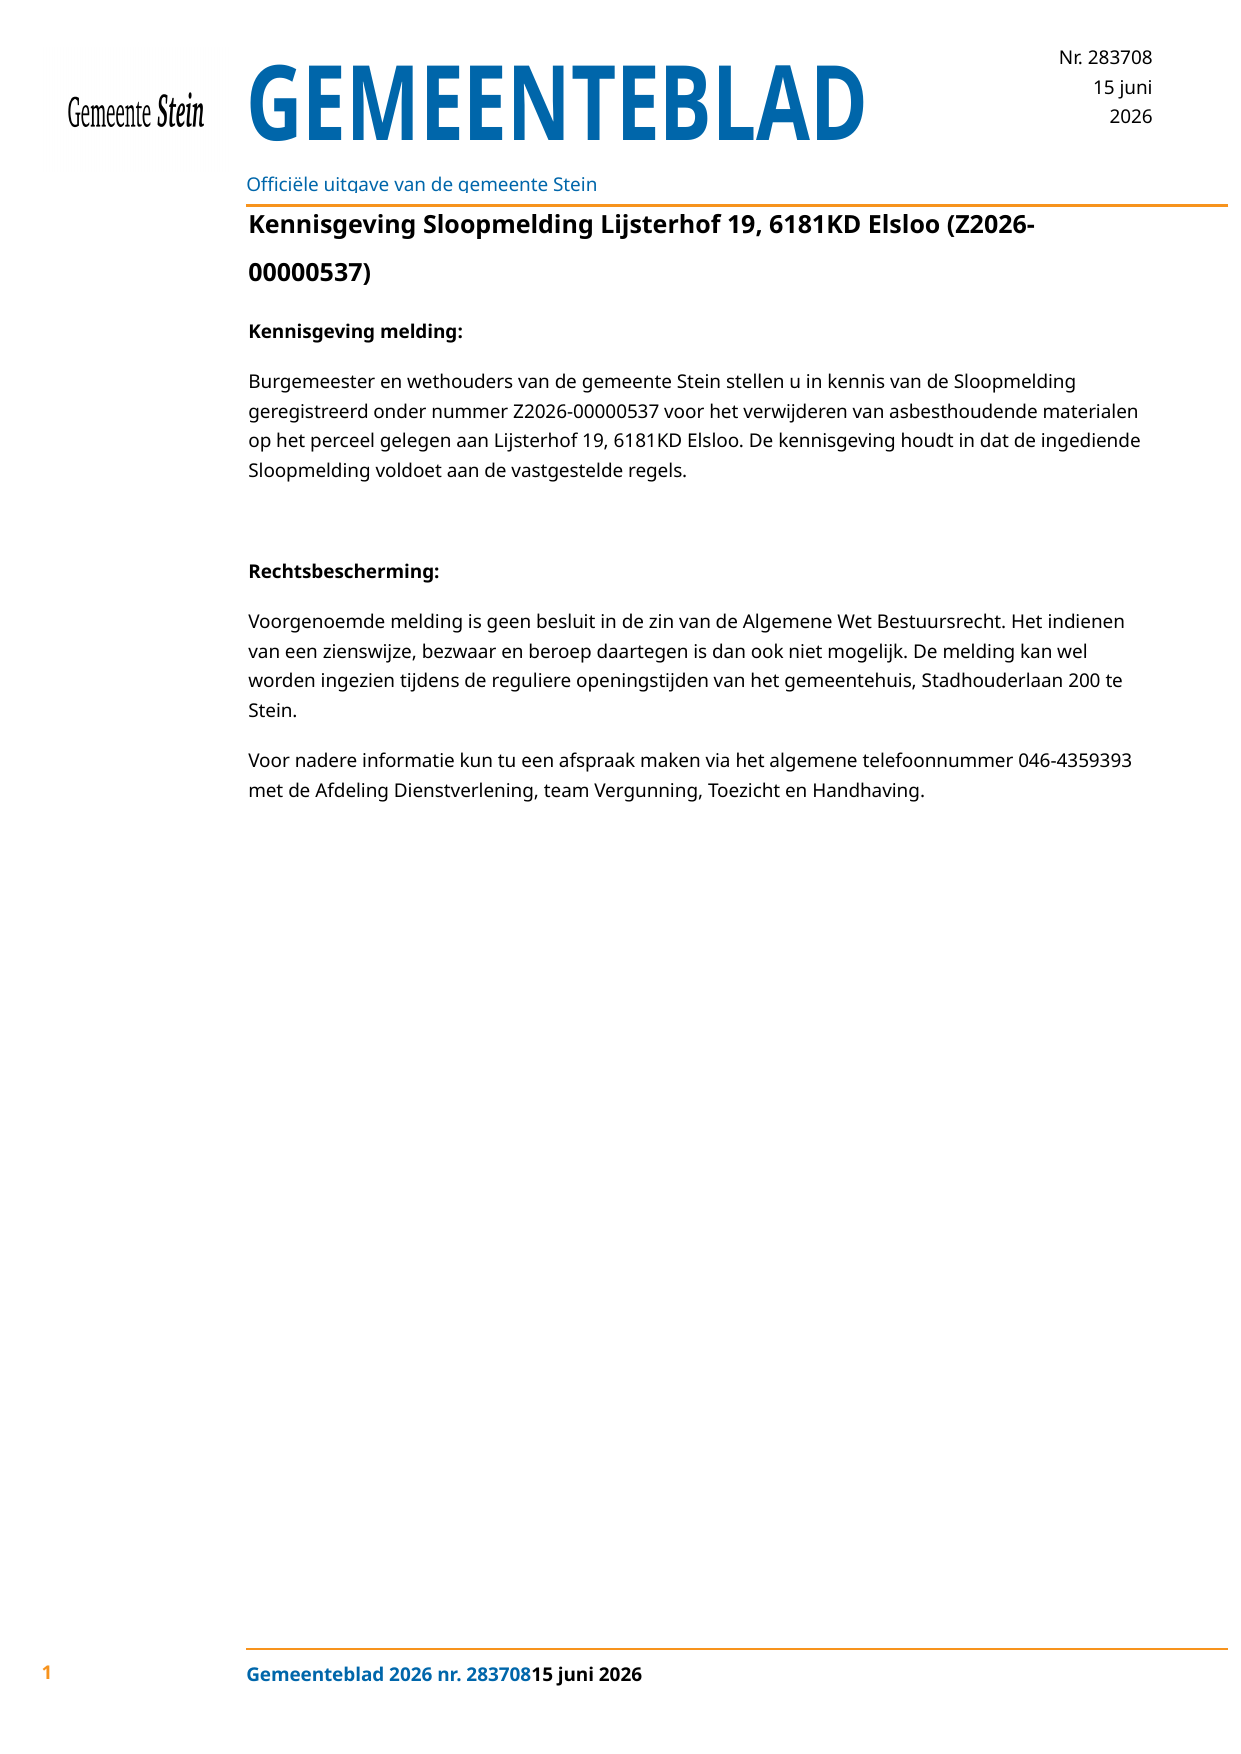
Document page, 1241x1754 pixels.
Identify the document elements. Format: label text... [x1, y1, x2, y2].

text Burgemeester en wethouders van de gemeente Stein stellen u in kennis van de Sloopmelding geregistreerd onder nummer Z2026-00000537 voor het verwijderen van asbesthoudende materialen op het perceel gelegen aan Lijsterhof 19, 6181KD Elsloo. De kennisgeving houdt in dat de ingediende Sloopmelding voldoet aan de vastgestelde regels. [248, 368, 1152, 483]
picture [41, 47, 231, 172]
text Voorgenoemde melding is geen besluit in de zin van de Algemene Wet Bestuursrecht. Het indienen van een zienswijze, bezwaar en beroep daartegen is dan ook niet mogelijk. De melding kan wel worden ingezien tijdens de reguliere openingstijden van het gemeentehuis, Stadhouderlaan 200 te Stein. [248, 608, 1152, 723]
text Voor nadere informatie kun tu een afspraak maken via het algemene telefoonnummer 046-4359393 met de Afdeling Dienstverlening, team Vergunning, Toezicht en Handhaving. [248, 747, 1152, 803]
text Rechtsbescherming: [248, 558, 1152, 584]
text Kennisgeving melding: [248, 318, 1152, 344]
text Kennisgeving Sloopmelding Lijsterhof 19, 6181KD Elsloo (Z2026-00000537) [248, 207, 1152, 288]
